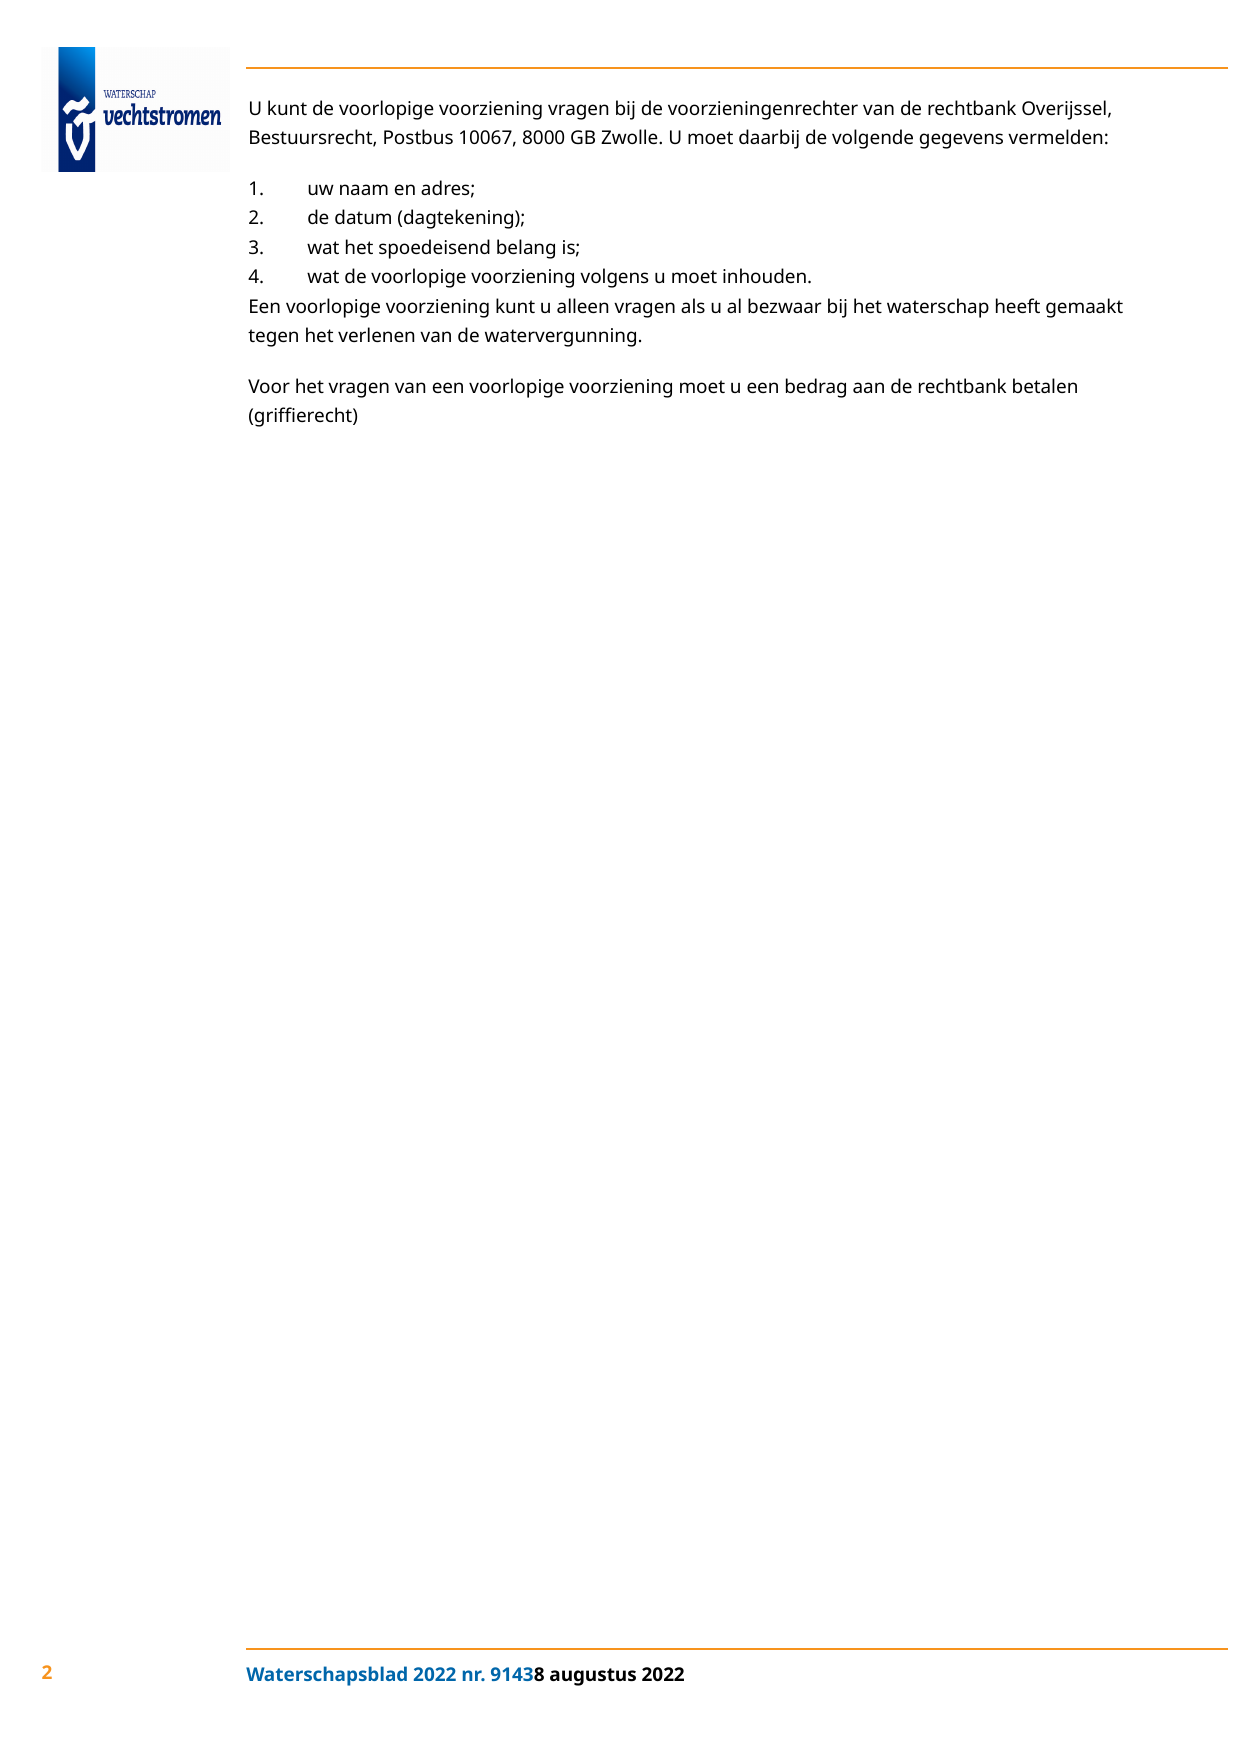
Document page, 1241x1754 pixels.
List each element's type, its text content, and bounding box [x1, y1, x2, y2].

list wat het spoedeisend belang is; [248, 234, 1152, 260]
picture [41, 47, 231, 172]
text U kunt de voorlopige voorziening vragen bij de voorzieningenrechter van de rechtbank Overijssel, Bestuursrecht, Postbus 10067, 8000 GB Zwolle. U moet daarbij de volgende gegevens vermelden: [248, 95, 1152, 150]
text Een voorlopige voorziening kunt u alleen vragen als u al bezwaar bij het waterschap heeft gemaakt tegen het verlenen van de watervergunning. [248, 293, 1152, 348]
text Voor het vragen van een voorlopige voorziening moet u een bedrag aan de rechtbank betalen (griffierecht) [248, 373, 1152, 428]
list uw naam en adres; [248, 175, 1152, 201]
list de datum (dagtekening); [248, 204, 1152, 230]
list wat de voorlopige voorziening volgens u moet inhouden. [248, 263, 1152, 289]
